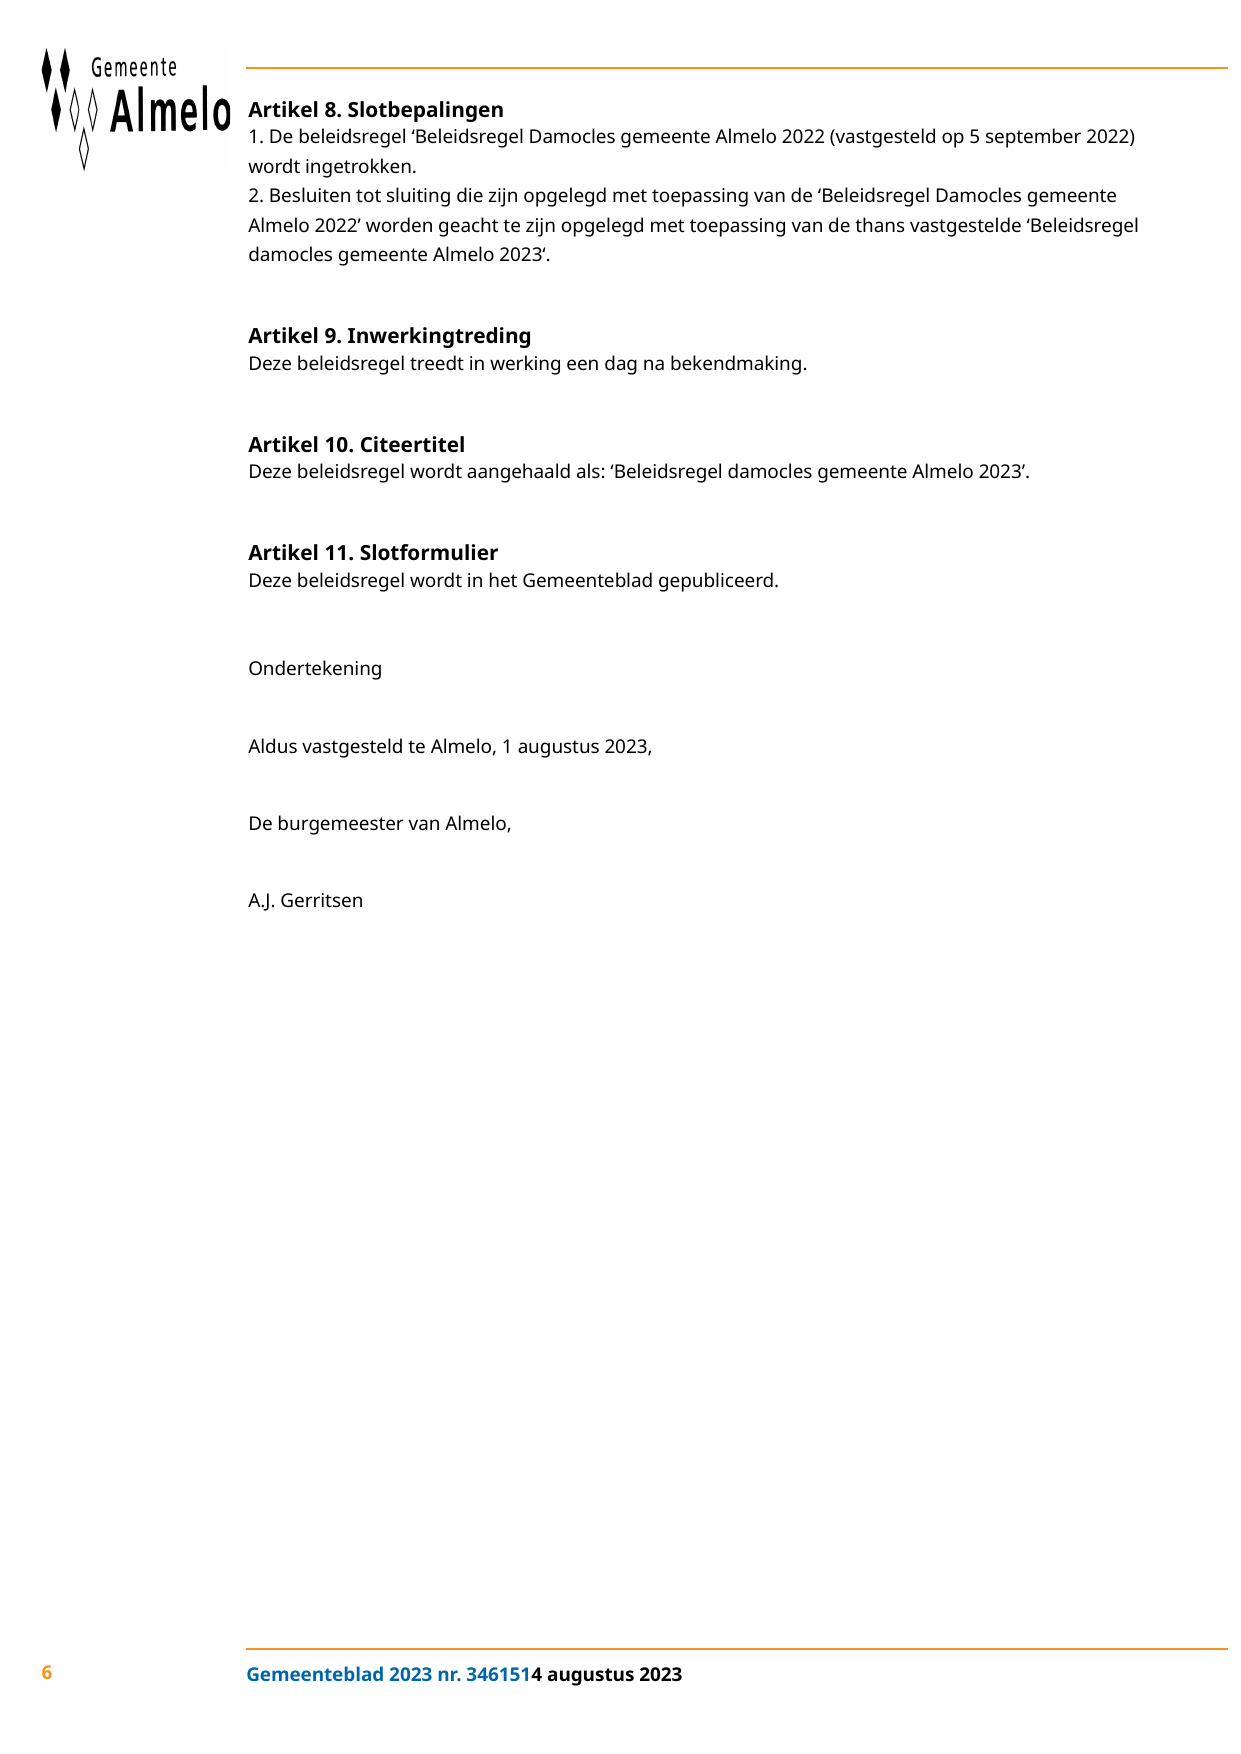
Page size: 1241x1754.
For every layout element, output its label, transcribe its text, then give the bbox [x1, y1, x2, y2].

text Aldus vastgesteld te Almelo, 1 augustus 2023, [248, 733, 1152, 758]
text Ondertekening [248, 656, 1152, 681]
text 2. Besluiten tot sluiting die zijn opgelegd met toepassing van de ‘Beleidsregel Damocles gemeente Almelo 2022’ worden geacht te zijn opgelegd met toepassing van de thans vastgestelde ‘Beleidsregel damocles gemeente Almelo 2023‘. [248, 182, 1152, 267]
picture [41, 47, 231, 172]
text Artikel 9. Inwerkingtreding [248, 322, 1152, 350]
text Deze beleidsregel treedt in werking een dag na bekendmaking. [248, 350, 1152, 376]
text De burgemeester van Almelo, [248, 810, 1152, 836]
text Artikel 10. Citeertitel [248, 430, 1152, 458]
text 1. De beleidsregel ‘Beleidsregel Damocles gemeente Almelo 2022 (vastgesteld op 5 september 2022) wordt ingetrokken. [248, 123, 1152, 178]
text Artikel 8. Slotbepalingen [248, 95, 1152, 123]
text A.J. Gerritsen [248, 887, 1152, 913]
text Artikel 11. Slotformulier [248, 538, 1152, 567]
text Deze beleidsregel wordt aangehaald als: ‘Beleidsregel damocles gemeente Almelo 2023’. [248, 458, 1152, 484]
text Deze beleidsregel wordt in het Gemeenteblad gepubliceerd. [248, 567, 1152, 593]
